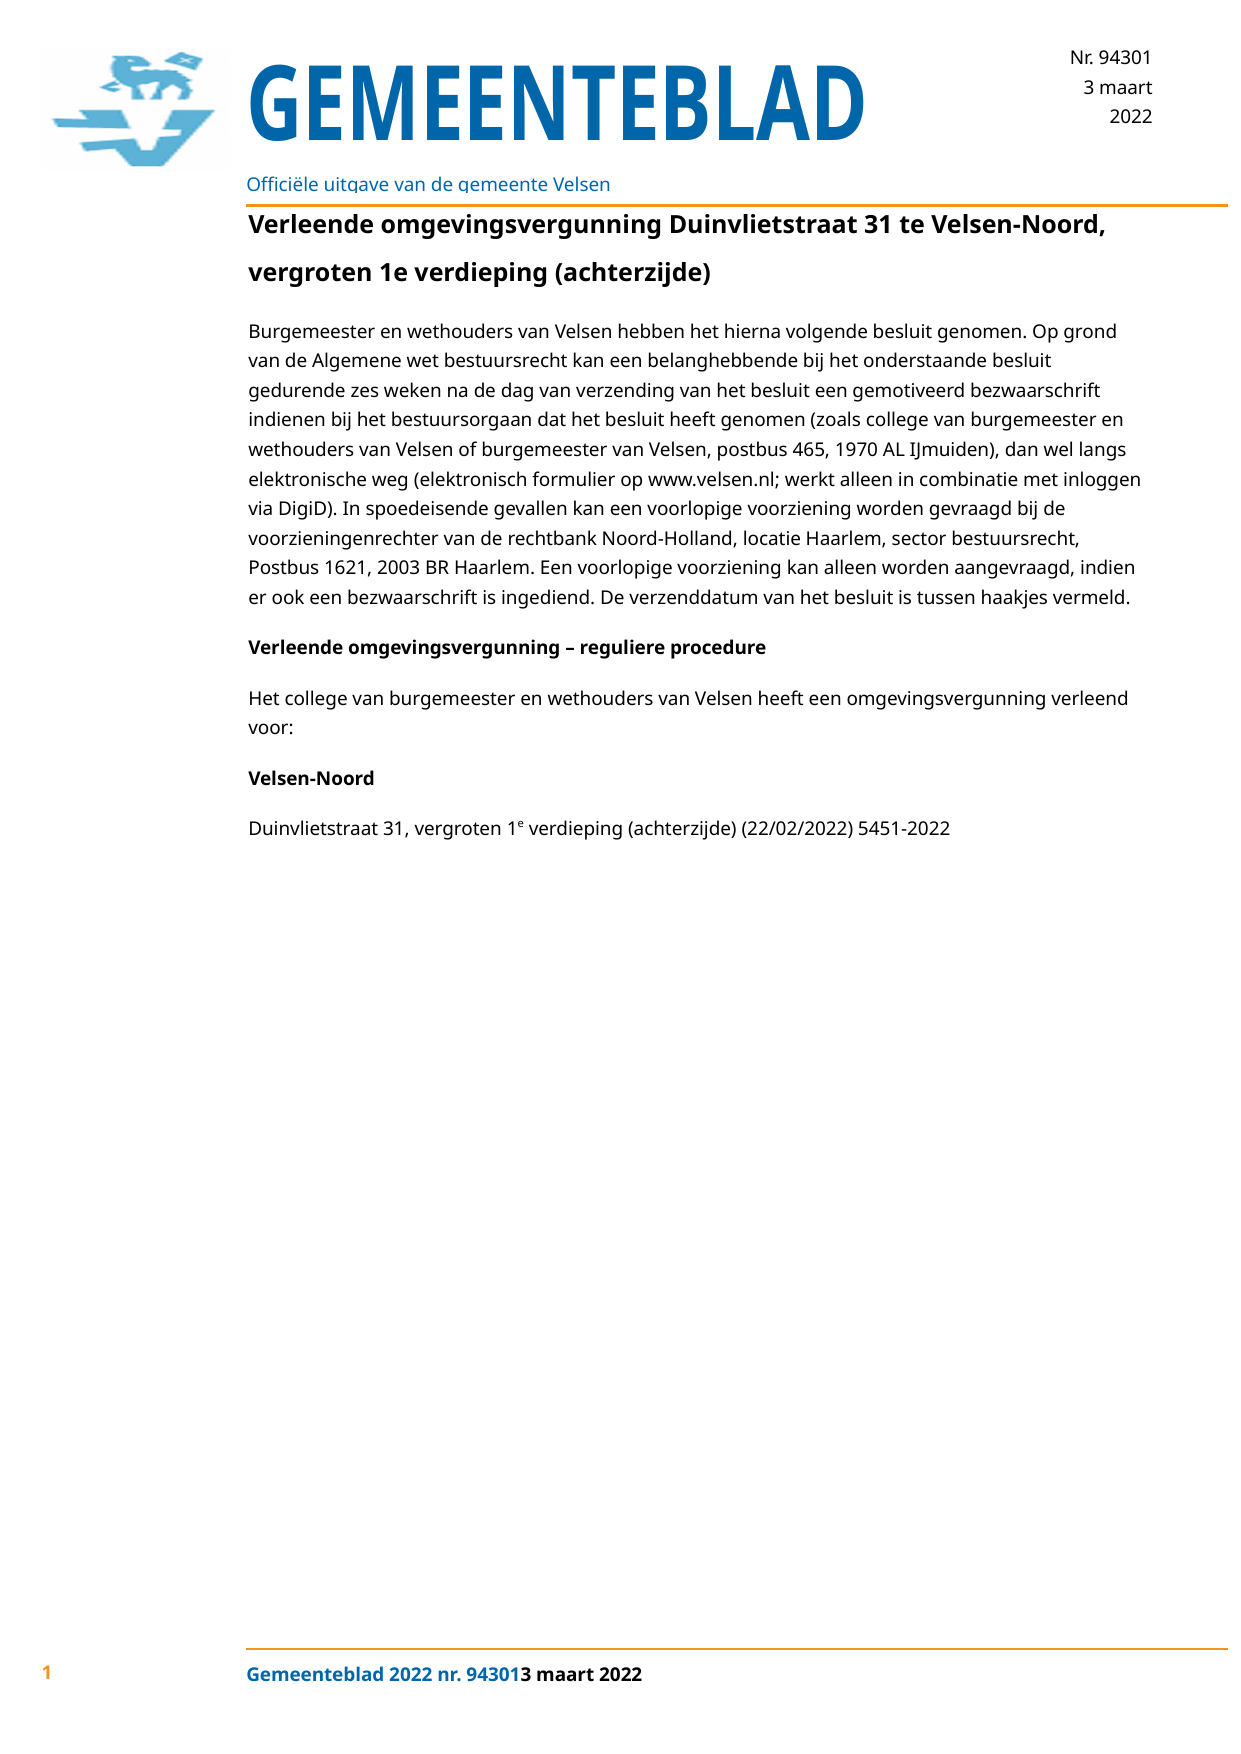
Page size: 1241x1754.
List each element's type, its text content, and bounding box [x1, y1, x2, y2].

text Het college van burgemeester en wethouders van Velsen heeft een omgevingsvergunning verleend voor: [248, 685, 1152, 740]
text Verleende omgevingsvergunning Duinvlietstraat 31 te Velsen-Noord, vergroten 1e verdieping (achterzijde) [248, 207, 1152, 288]
text Duinvlietstraat 31, vergroten 1e verdieping (achterzijde) (22/02/2022) 5451-2022 [248, 815, 1152, 841]
text Burgemeester en wethouders van Velsen hebben het hierna volgende besluit genomen. Op grond van de Algemene wet bestuursrecht kan een belanghebbende bij het onderstaande besluit gedurende zes weken na de dag van verzending van het besluit een gemotiveerd bezwaarschrift indienen bij het bestuursorgaan dat het besluit heeft genomen (zoals college van burgemeester en wethouders van Velsen of burgemeester van Velsen, postbus 465, 1970 AL IJmuiden), dan wel langs elektronische weg (elektronisch formulier op www.velsen.nl; werkt alleen in combinatie met inloggen via DigiD). In spoedeisende gevallen kan een voorlopige voorziening worden gevraagd bij de voorzieningenrechter van de rechtbank Noord-Holland, locatie Haarlem, sector bestuursrecht, Postbus 1621, 2003 BR Haarlem. Een voorlopige voorziening kan alleen worden aangevraagd, indien er ook een bezwaarschrift is ingediend. De verzenddatum van het besluit is tussen haakjes vermeld. [248, 318, 1152, 610]
picture [41, 47, 231, 172]
text Verleende omgevingsvergunning – reguliere procedure [248, 634, 1152, 660]
text Velsen-Noord [248, 765, 1152, 791]
